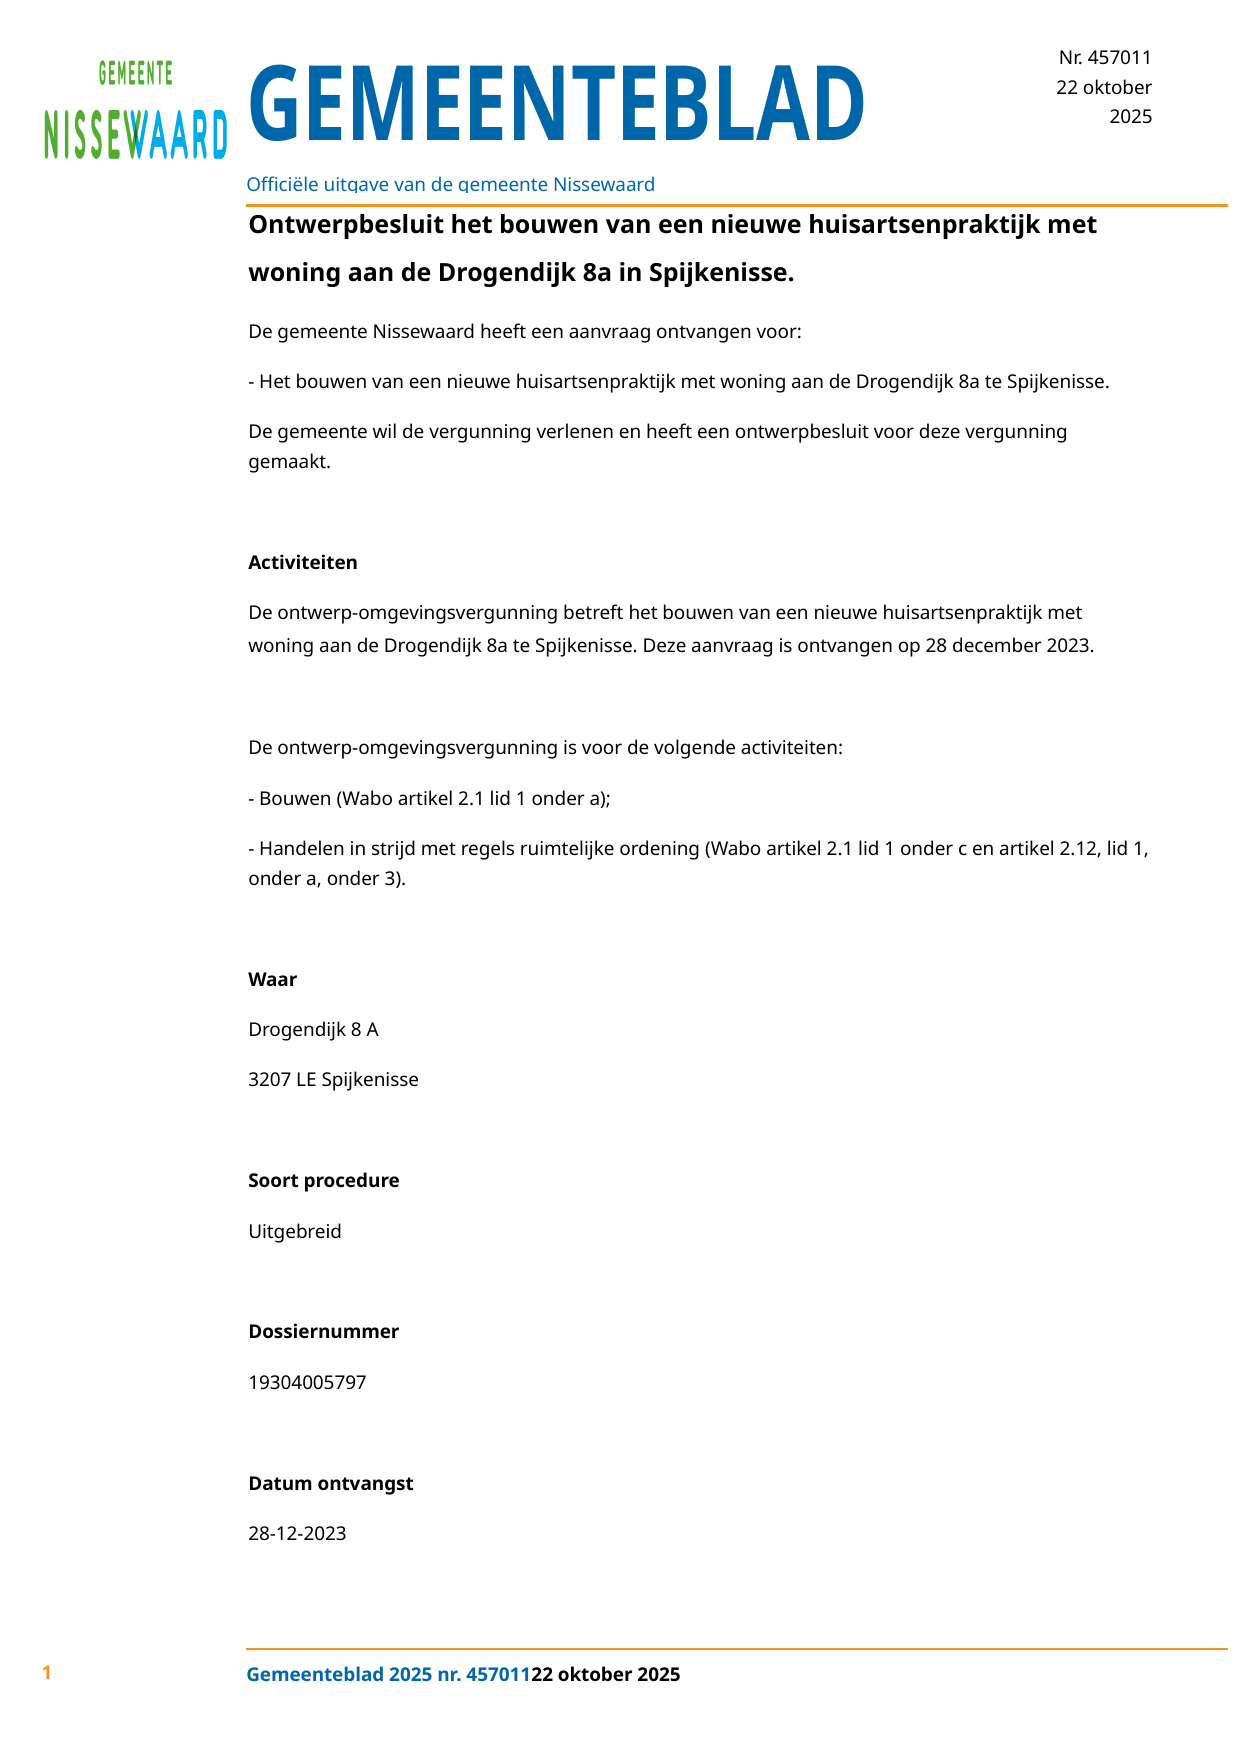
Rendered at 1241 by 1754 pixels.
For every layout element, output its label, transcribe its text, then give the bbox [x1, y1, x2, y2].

text De gemeente wil de vergunning verlenen en heeft een ontwerpbesluit voor deze vergunning gemaakt. [248, 419, 1152, 474]
text De gemeente Nissewaard heeft een aanvraag ontvangen voor: [248, 318, 1152, 344]
text Dossiernummer [248, 1319, 1152, 1344]
text - Het bouwen van een nieuwe huisartsenpraktijk met woning aan de Drogendijk 8a te Spijkenisse. [248, 368, 1152, 394]
text Drogendijk 8 A [248, 1016, 1152, 1042]
text Soort procedure [248, 1167, 1152, 1193]
text Uitgebreid [248, 1218, 1152, 1243]
text Datum ontvangst [248, 1470, 1152, 1496]
text De ontwerp-omgevingsvergunning betreft het bouwen van een nieuwe huisartsenpraktijk met woning aan de Drogendijk 8a te Spijkenisse. Deze aanvraag is ontvangen op 28 december 2023. ﻿ [248, 599, 1152, 659]
text 19304005797 [248, 1369, 1152, 1395]
text 28-12-2023 [248, 1520, 1152, 1546]
text - Handelen in strijd met regels ruimtelijke ordening (Wabo artikel 2.1 lid 1 onder c en artikel 2.12, lid 1, onder a, onder 3). [248, 835, 1152, 891]
text Ontwerpbesluit het bouwen van een nieuwe huisartsenpraktijk met woning aan de Drogendijk 8a in Spijkenisse. [248, 207, 1152, 288]
text Waar [248, 966, 1152, 991]
text De ontwerp-omgevingsvergunning is voor de volgende activiteiten: [248, 734, 1152, 760]
text Activiteiten [248, 549, 1152, 575]
picture [41, 47, 231, 172]
text 3207 LE Spijkenisse [248, 1067, 1152, 1092]
text - Bouwen (Wabo artikel 2.1 lid 1 onder a); [248, 785, 1152, 811]
